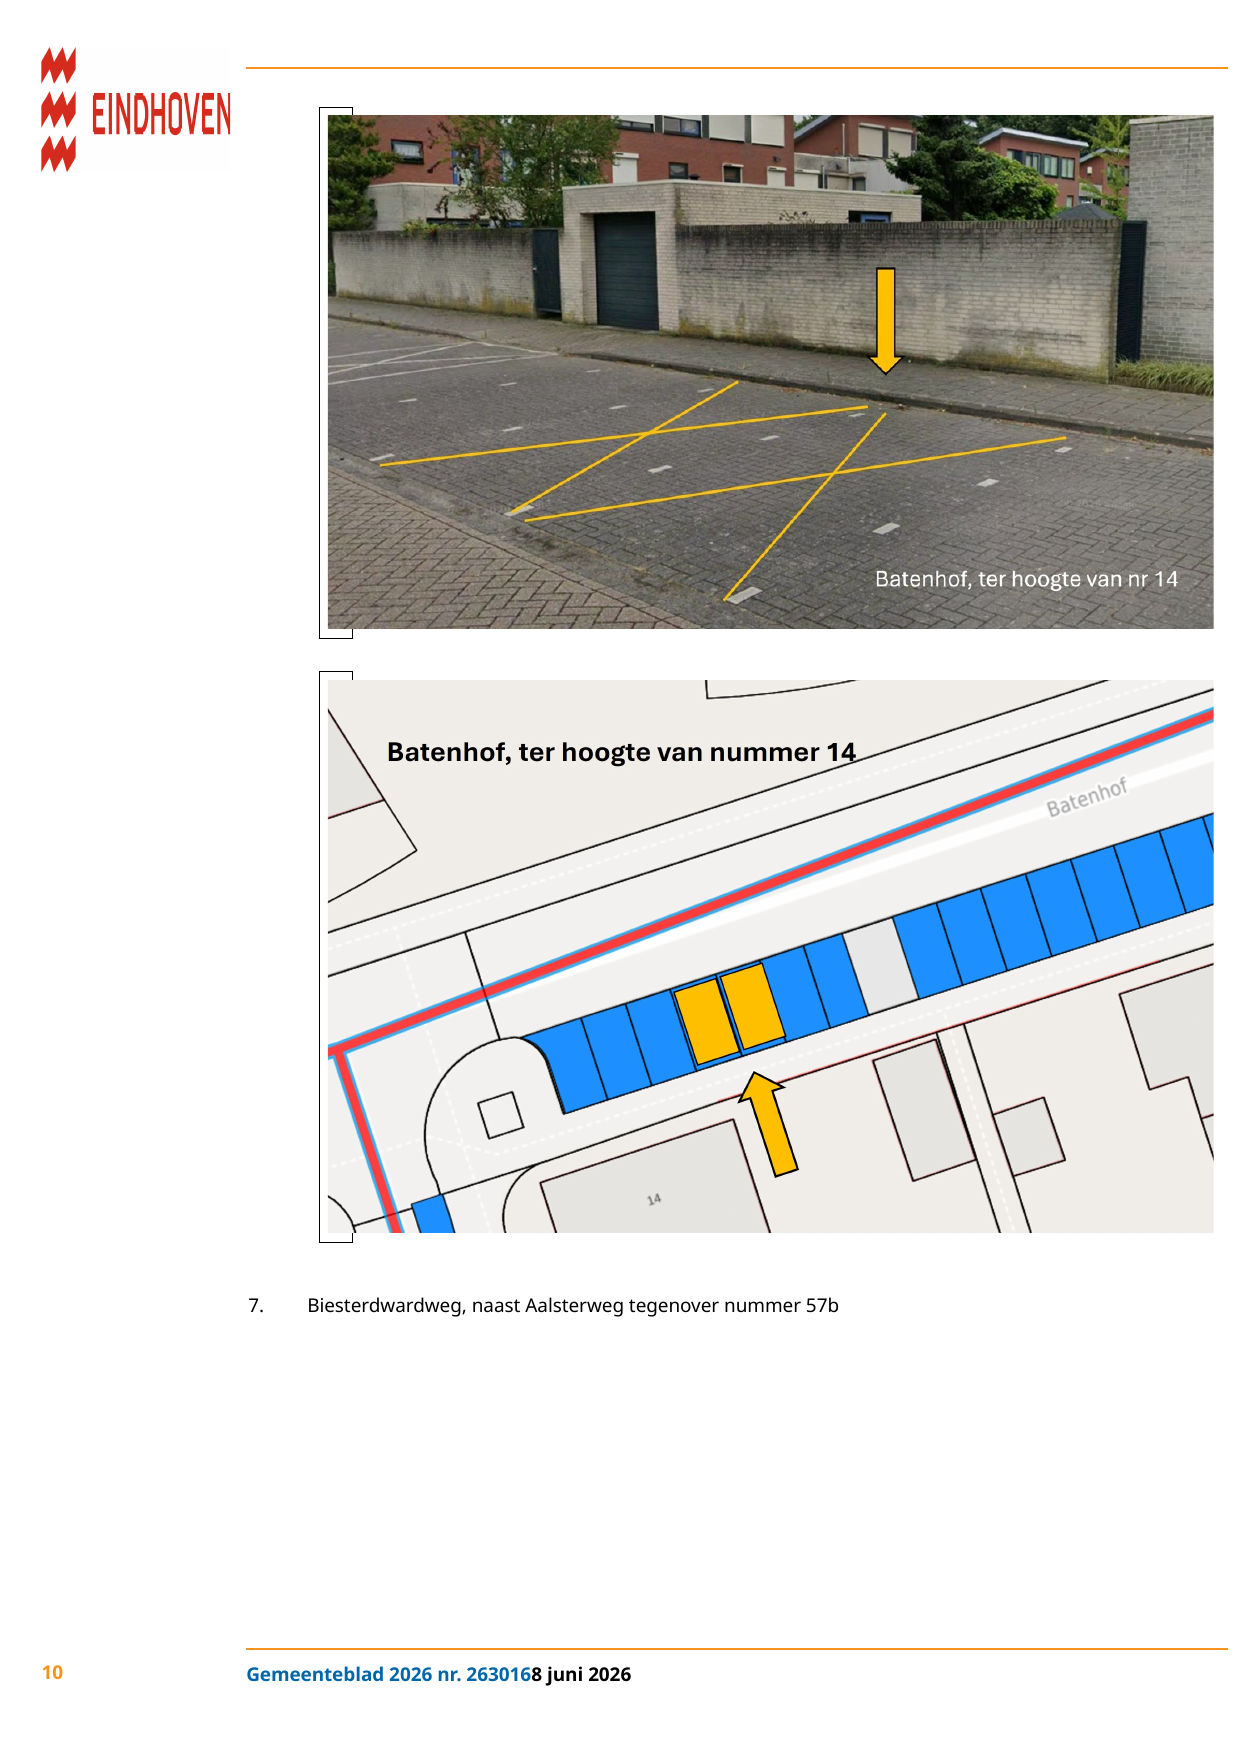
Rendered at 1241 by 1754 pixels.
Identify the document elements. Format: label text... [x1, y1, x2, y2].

picture [327, 115, 1214, 629]
picture [41, 47, 231, 172]
picture [327, 680, 1214, 1233]
list Biesterdwardweg, naast Aalsterweg tegenover nummer 57b [248, 1293, 1152, 1318]
